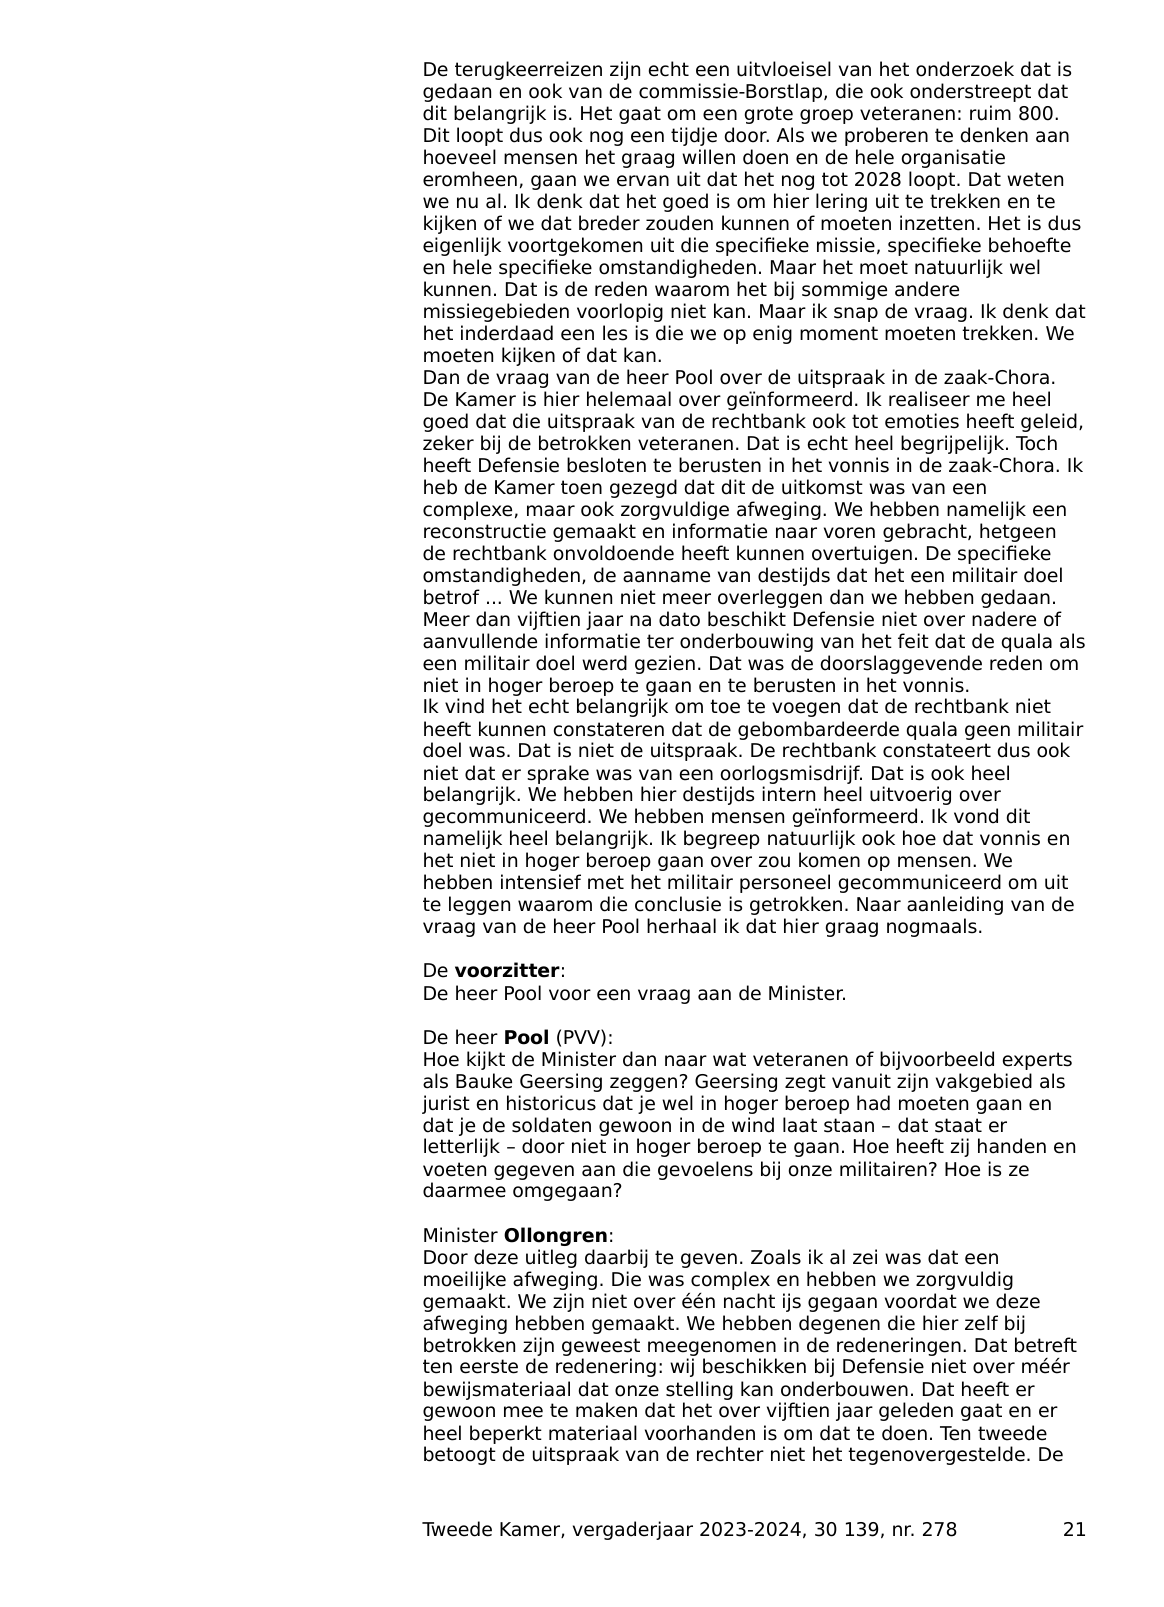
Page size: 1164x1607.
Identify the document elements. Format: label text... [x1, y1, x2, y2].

text Ik vind het echt belangrijk om toe te voegen dat de rechtbank niet heeft kunnen constateren dat de gebombardeerde quala geen militair doel was. Dat is niet de uitspraak. De rechtbank constateert dus ook niet dat er sprake was van een oorlogsmisdrijf. Dat is ook heel belangrijk. We hebben hier destijds intern heel uitvoerig over gecommuniceerd. We hebben mensen geïnformeerd. Ik vond dit namelijk heel belangrijk. Ik begreep natuurlijk ook hoe dat vonnis en het niet in hoger beroep gaan over zou komen op mensen. We hebben intensief met het militair personeel gecommuniceerd om uit te leggen waarom die conclusie is getrokken. Naar aanleiding van de vraag van de heer Pool herhaal ik dat hier graag nogmaals. [422, 696, 1087, 938]
text Hoe kijkt de Minister dan naar wat veteranen of bijvoorbeeld experts als Bauke Geersing zeggen? Geersing zegt vanuit zijn vakgebied als jurist en historicus dat je wel in hoger beroep had moeten gaan en dat je de soldaten gewoon in de wind laat staan – dat staat er letterlijk – door niet in hoger beroep te gaan. Hoe heeft zij handen en voeten gegeven aan die gevoelens bij onze militairen? Hoe is ze daarmee omgegaan? [422, 1048, 1087, 1202]
text De terugkeerreizen zijn echt een uitvloeisel van het onderzoek dat is gedaan en ook van de commissie-Borstlap, die ook onderstreept dat dit belangrijk is. Het gaat om een grote groep veteranen: ruim 800. Dit loopt dus ook nog een tijdje door. Als we proberen te denken aan hoeveel mensen het graag willen doen en de hele organisatie eromheen, gaan we ervan uit dat het nog tot 2028 loopt. Dat weten we nu al. Ik denk dat het goed is om hier lering uit te trekken en te kijken of we dat breder zouden kunnen of moeten inzetten. Het is dus eigenlijk voortgekomen uit die specifieke missie, specifieke behoefte en hele specifieke omstandigheden. Maar het moet natuurlijk wel kunnen. Dat is de reden waarom het bij sommige andere missiegebieden voorlopig niet kan. Maar ik snap de vraag. Ik denk dat het inderdaad een les is die we op enig moment moeten trekken. We moeten kijken of dat kan. [422, 59, 1087, 367]
text De heer Pool (PVV): [422, 1027, 1087, 1048]
text Dan de vraag van de heer Pool over de uitspraak in de zaak-Chora. De Kamer is hier helemaal over geïnformeerd. Ik realiseer me heel goed dat die uitspraak van de rechtbank ook tot emoties heeft geleid, zeker bij de betrokken veteranen. Dat is echt heel begrijpelijk. Toch heeft Defensie besloten te berusten in het vonnis in de zaak-Chora. Ik heb de Kamer toen gezegd dat dit de uitkomst was van een complexe, maar ook zorgvuldige afweging. We hebben namelijk een reconstructie gemaakt en informatie naar voren gebracht, hetgeen de rechtbank onvoldoende heeft kunnen overtuigen. De specifieke omstandigheden, de aanname van destijds dat het een militair doel betrof ... We kunnen niet meer overleggen dan we hebben gedaan. Meer dan vijftien jaar na dato beschikt Defensie niet over nadere of aanvullende informatie ter onderbouwing van het feit dat de quala als een militair doel werd gezien. Dat was de doorslaggevende reden om niet in hoger beroep te gaan en te berusten in het vonnis. [422, 367, 1087, 696]
text Door deze uitleg daarbij te geven. Zoals ik al zei was dat een moeilijke afweging. Die was complex en hebben we zorgvuldig gemaakt. We zijn niet over één nacht ijs gegaan voordat we deze afweging hebben gemaakt. We hebben degenen die hier zelf bij betrokken zijn geweest meegenomen in de redeneringen. Dat betreft ten eerste de redenering: wij beschikken bij Defensie niet over méér bewijsmateriaal dat onze stelling kan onderbouwen. Dat heeft er gewoon mee te maken dat het over vijftien jaar geleden gaat en er heel beperkt materiaal voorhanden is om dat te doen. Ten tweede betoogt de uitspraak van de rechter niet het tegenovergestelde. De [422, 1247, 1087, 1466]
text De voorzitter: [422, 960, 1087, 982]
text Minister Ollongren: [422, 1224, 1087, 1247]
text De heer Pool voor een vraag aan de Minister. [422, 982, 1087, 1004]
